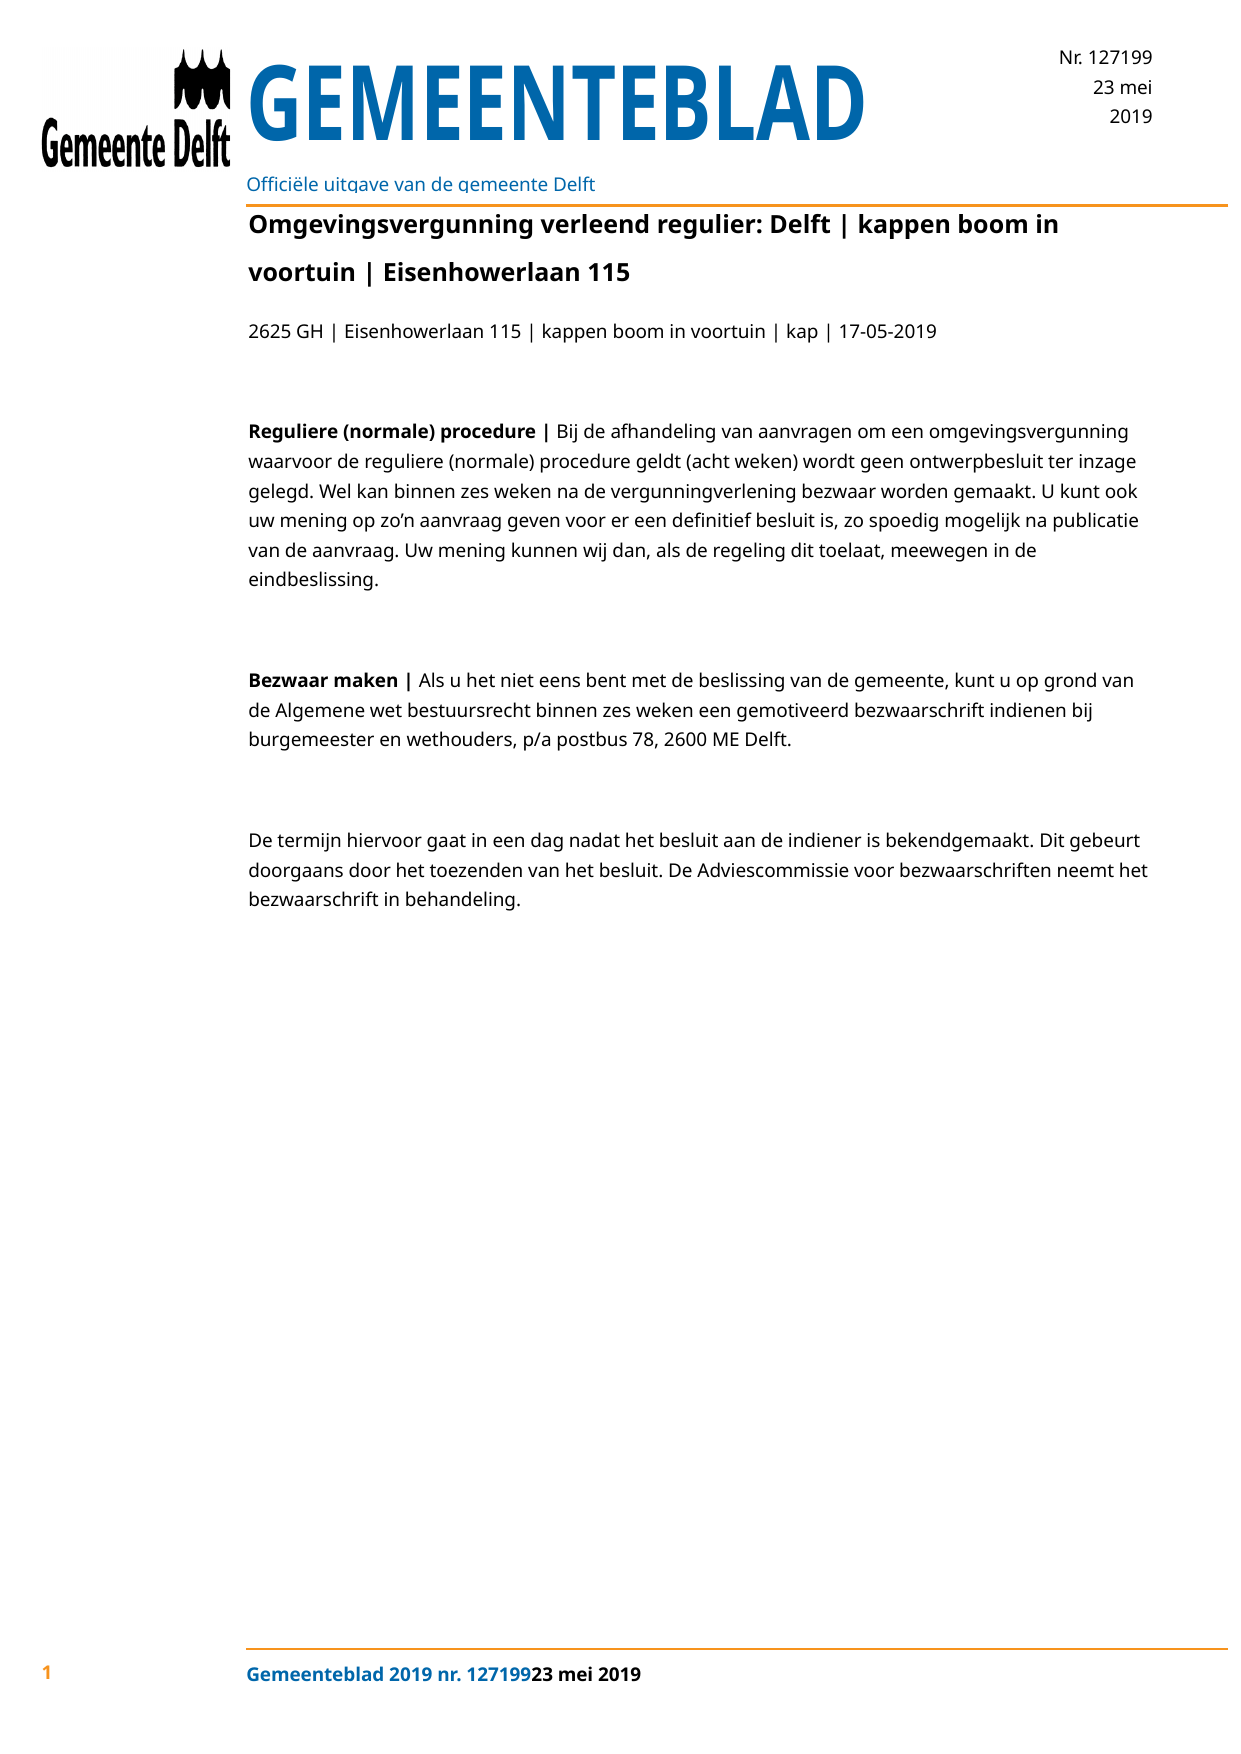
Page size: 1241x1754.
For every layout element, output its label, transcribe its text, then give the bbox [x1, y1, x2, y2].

text 2625 GH | Eisenhowerlaan 115 | kappen boom in voortuin | kap | 17-05-2019 [248, 318, 1152, 344]
text De termijn hiervoor gaat in een dag nadat het besluit aan de indiener is bekendgemaakt. Dit gebeurt doorgaans door het toezenden van het besluit. De Adviescommissie voor bezwaarschriften neemt het bezwaarschrift in behandeling. [248, 827, 1152, 912]
text Reguliere (normale) procedure | Bij de afhandeling van aanvragen om een omgevingsvergunning waarvoor de reguliere (normale) procedure geldt (acht weken) wordt geen ontwerpbesluit ter inzage gelegd. Wel kan binnen zes weken na de vergunningverlening bezwaar worden gemaakt. U kunt ook uw mening op zo’n aanvraag geven voor er een definitief besluit is, zo spoedig mogelijk na publicatie van de aanvraag. Uw mening kunnen wij dan, als de regeling dit toelaat, meewegen in de eindbeslissing. [248, 419, 1152, 592]
text Omgevingsvergunning verleend regulier: Delft | kappen boom in voortuin | Eisenhowerlaan 115 [248, 207, 1152, 288]
text Bezwaar maken | Als u het niet eens bent met de beslissing van de gemeente, kunt u op grond van de Algemene wet bestuursrecht binnen zes weken een gemotiveerd bezwaarschrift indienen bij burgemeester en wethouders, p/a postbus 78, 2600 ME Delft. [248, 667, 1152, 752]
picture [41, 47, 231, 172]
